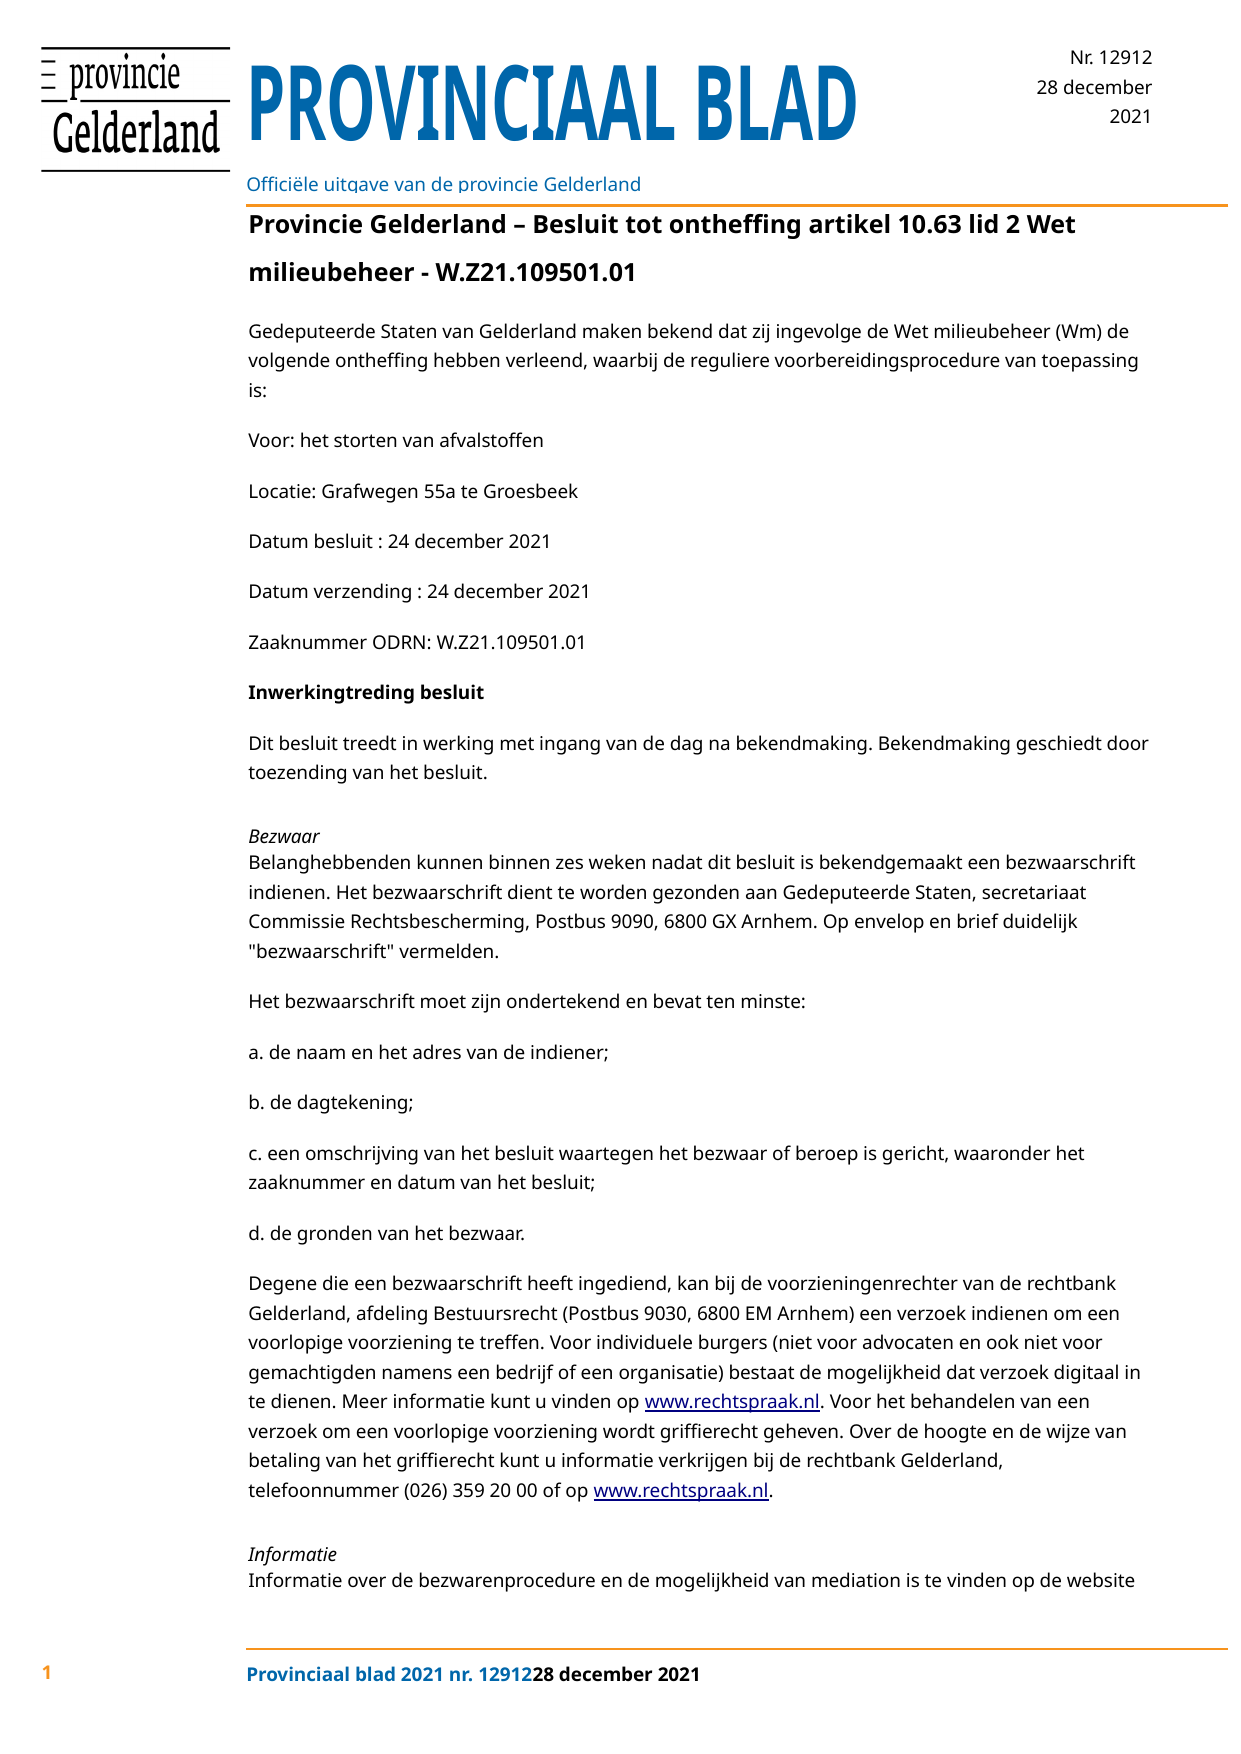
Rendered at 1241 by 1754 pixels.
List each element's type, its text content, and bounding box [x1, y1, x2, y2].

text Datum besluit : 24 december 2021 [248, 528, 1152, 554]
picture [41, 47, 231, 172]
text Informatie [248, 1541, 1152, 1567]
text Inwerkingtreding besluit [248, 679, 1152, 705]
text Belanghebbenden kunnen binnen zes weken nadat dit besluit is bekendgemaakt een bezwaarschrift indienen. Het bezwaarschrift dient te worden gezonden aan Gedeputeerde Staten, secretariaat Commissie Rechtsbescherming, Postbus 9090, 6800 GX Arnhem. Op envelop en brief duidelijk "bezwaarschrift" vermelden. [248, 849, 1152, 964]
text Datum verzending : 24 december 2021 [248, 579, 1152, 604]
text Informatie over de bezwarenprocedure en de mogelijkheid van mediation is te vinden op de website [248, 1567, 1152, 1593]
text a. de naam en het adres van de indiener; [248, 1039, 1152, 1064]
text Het bezwaarschrift moet zijn ondertekend en bevat ten minste: [248, 988, 1152, 1014]
text Gedeputeerde Staten van Gelderland maken bekend dat zij ingevolge de Wet milieubeheer (Wm) de volgende ontheffing hebben verleend, waarbij de reguliere voorbereidingsprocedure van toepassing is: [248, 318, 1152, 403]
text Degene die een bezwaarschrift heeft ingediend, kan bij de voorzieningenrechter van de rechtbank Gelderland, afdeling Bestuursrecht (Postbus 9030, 6800 EM Arnhem) een verzoek indienen om een voorlopige voorziening te treffen. Voor individuele burgers (niet voor advocaten en ook niet voor gemachtigden namens een bedrijf of een organisatie) bestaat de mogelijkheid dat verzoek digitaal in te dienen. Meer informatie kunt u vinden op www.rechtspraak.nl. Voor het behandelen van een verzoek om een voorlopige voorziening wordt griffierecht geheven. Over de hoogte en de wijze van betaling van het griffierecht kunt u informatie verkrijgen bij de rechtbank Gelderland, telefoonnummer (026) 359 20 00 of op www.rechtspraak.nl. [248, 1270, 1152, 1503]
text c. een omschrijving van het besluit waartegen het bezwaar of beroep is gericht, waaronder het zaaknummer en datum van het besluit; [248, 1140, 1152, 1195]
text Bezwaar [248, 823, 1152, 849]
text d. de gronden van het bezwaar. [248, 1220, 1152, 1245]
text Provincie Gelderland – Besluit tot ontheffing artikel 10.63 lid 2 Wet milieubeheer - W.Z21.109501.01 [248, 207, 1152, 288]
text b. de dagtekening; [248, 1089, 1152, 1115]
text Locatie: Grafwegen 55a te Groesbeek [248, 478, 1152, 504]
text Dit besluit treedt in werking met ingang van de dag na bekendmaking. Bekendmaking geschiedt door toezending van het besluit. [248, 730, 1152, 785]
text Voor: het storten van afvalstoffen [248, 427, 1152, 453]
text Zaaknummer ODRN: W.Z21.109501.01 [248, 629, 1152, 655]
